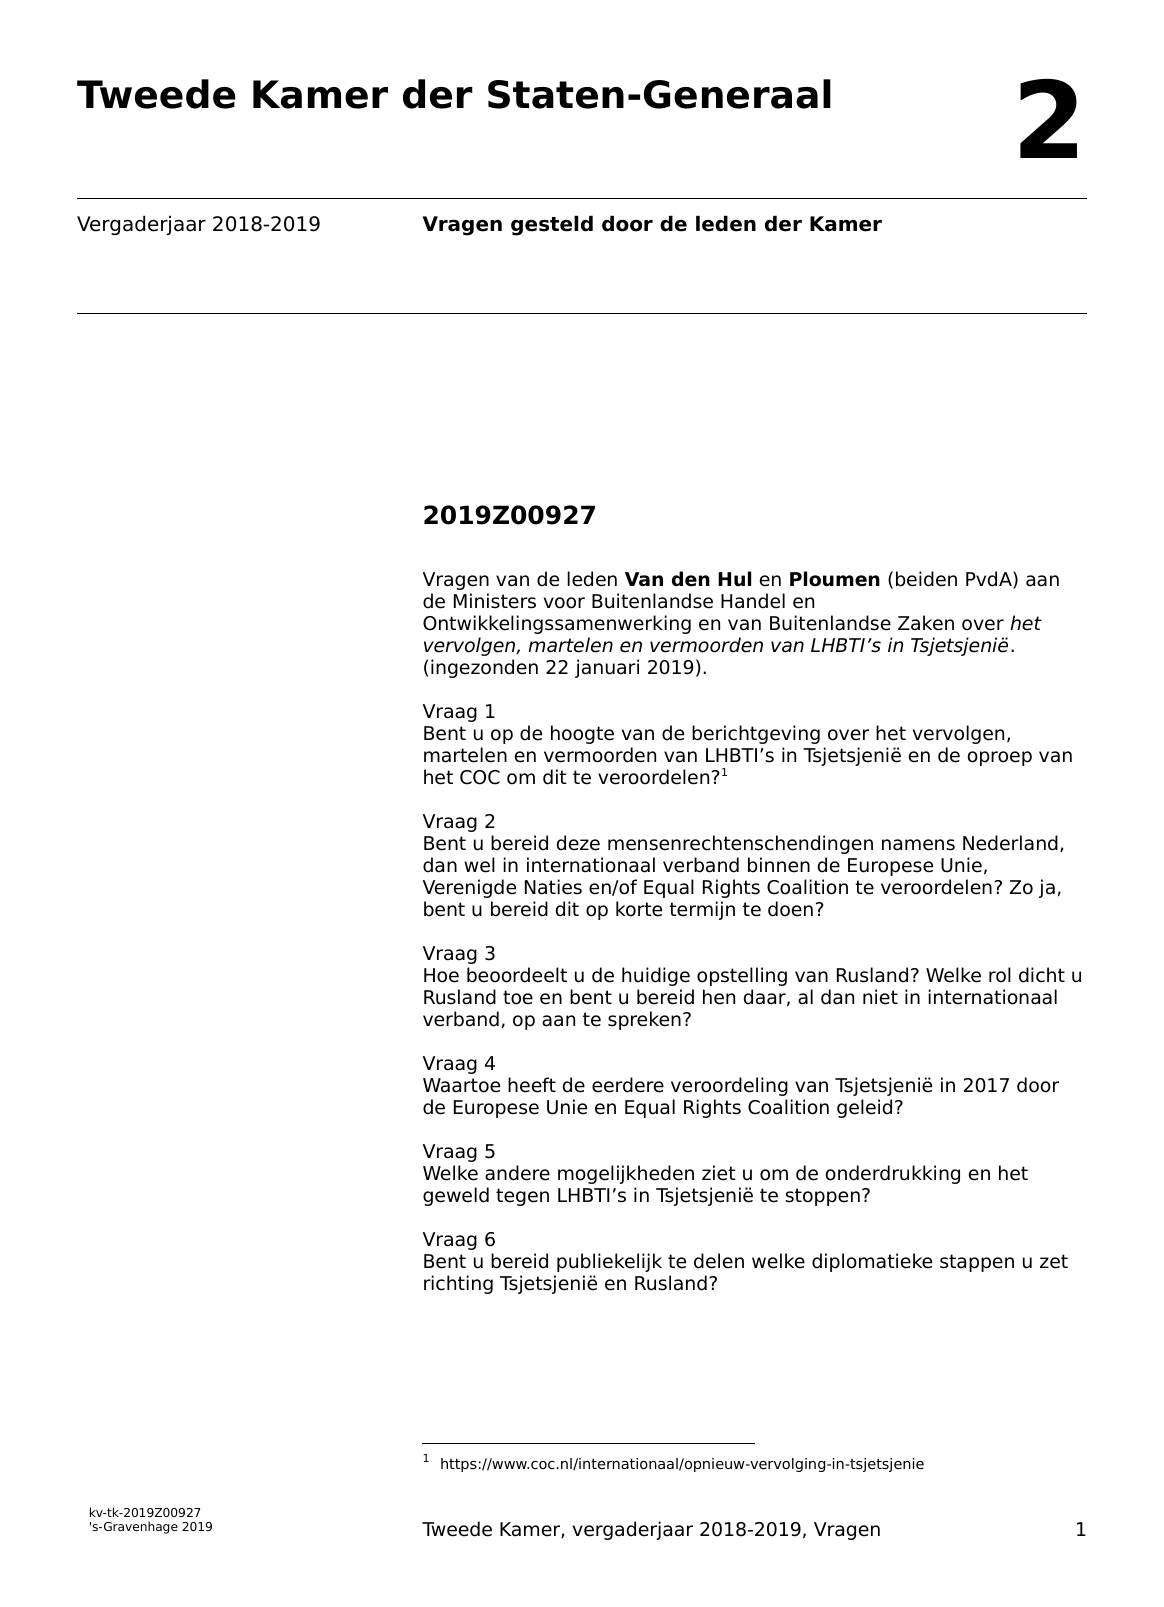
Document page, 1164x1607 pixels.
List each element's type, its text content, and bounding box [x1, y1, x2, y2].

text Bent u bereid publiekelijk te delen welke diplomatieke stappen u zet richting Tsjetsjenië en Rusland? [422, 1251, 1087, 1295]
table_cell Vergaderjaar 2018-2019 [77, 199, 422, 313]
text Vraag 6 [422, 1229, 1087, 1251]
text Vraag 5 [422, 1141, 1087, 1163]
text Hoe beoordeelt u de huidige opstelling van Rusland? Welke rol dicht u Rusland toe en bent u bereid hen daar, al dan niet in internationaal verband, op aan te spreken? [422, 965, 1087, 1031]
table_header Tweede Kamer der Staten-Generaal [77, 59, 886, 198]
text Vraag 2 [422, 811, 1087, 833]
text Welke andere mogelijkheden ziet u om de onderdrukking en het geweld tegen LHBTI’s in Tsjetsjenië te stoppen? [422, 1163, 1087, 1207]
text 's-Gravenhage 2019 [88, 1520, 323, 1534]
text 2019Z00927 [422, 501, 1087, 531]
text Bent u op de hoogte van de berichtgeving over het vervolgen, martelen en vermoorden van LHBTI’s in Tsjetsjenië en de oproep van het COC om dit te veroordelen? [422, 723, 1087, 789]
text Vraag 4 [422, 1053, 1087, 1075]
text Vraag 1 [422, 701, 1087, 723]
table_header 2 [886, 59, 1087, 198]
text https://www.coc.nl/internationaal/opnieuw-vervolging-in-tsjetsjenie [422, 1452, 1087, 1474]
text Vragen van de leden Van den Hul en Ploumen (beiden PvdA) aan de Ministers voor Buitenlandse Handel en Ontwikkelingssamenwerking en van Buitenlandse Zaken over het vervolgen, martelen en vermoorden van LHBTI’s in Tsjetsjenië. (ingezonden 22 januari 2019). [422, 569, 1087, 679]
text kv-tk-2019Z00927 [88, 1506, 323, 1520]
text Waartoe heeft de eerdere veroordeling van Tsjetsjenië in 2017 door de Europese Unie en Equal Rights Coalition geleid? [422, 1075, 1087, 1119]
text Bent u bereid deze mensenrechtenschendingen namens Nederland, dan wel in internationaal verband binnen de Europese Unie, Verenigde Naties en/of Equal Rights Coalition te veroordelen? Zo ja, bent u bereid dit op korte termijn te doen? [422, 833, 1087, 921]
text Vraag 3 [422, 943, 1087, 965]
table_cell Vragen gesteld door de leden der Kamer [422, 199, 1087, 313]
